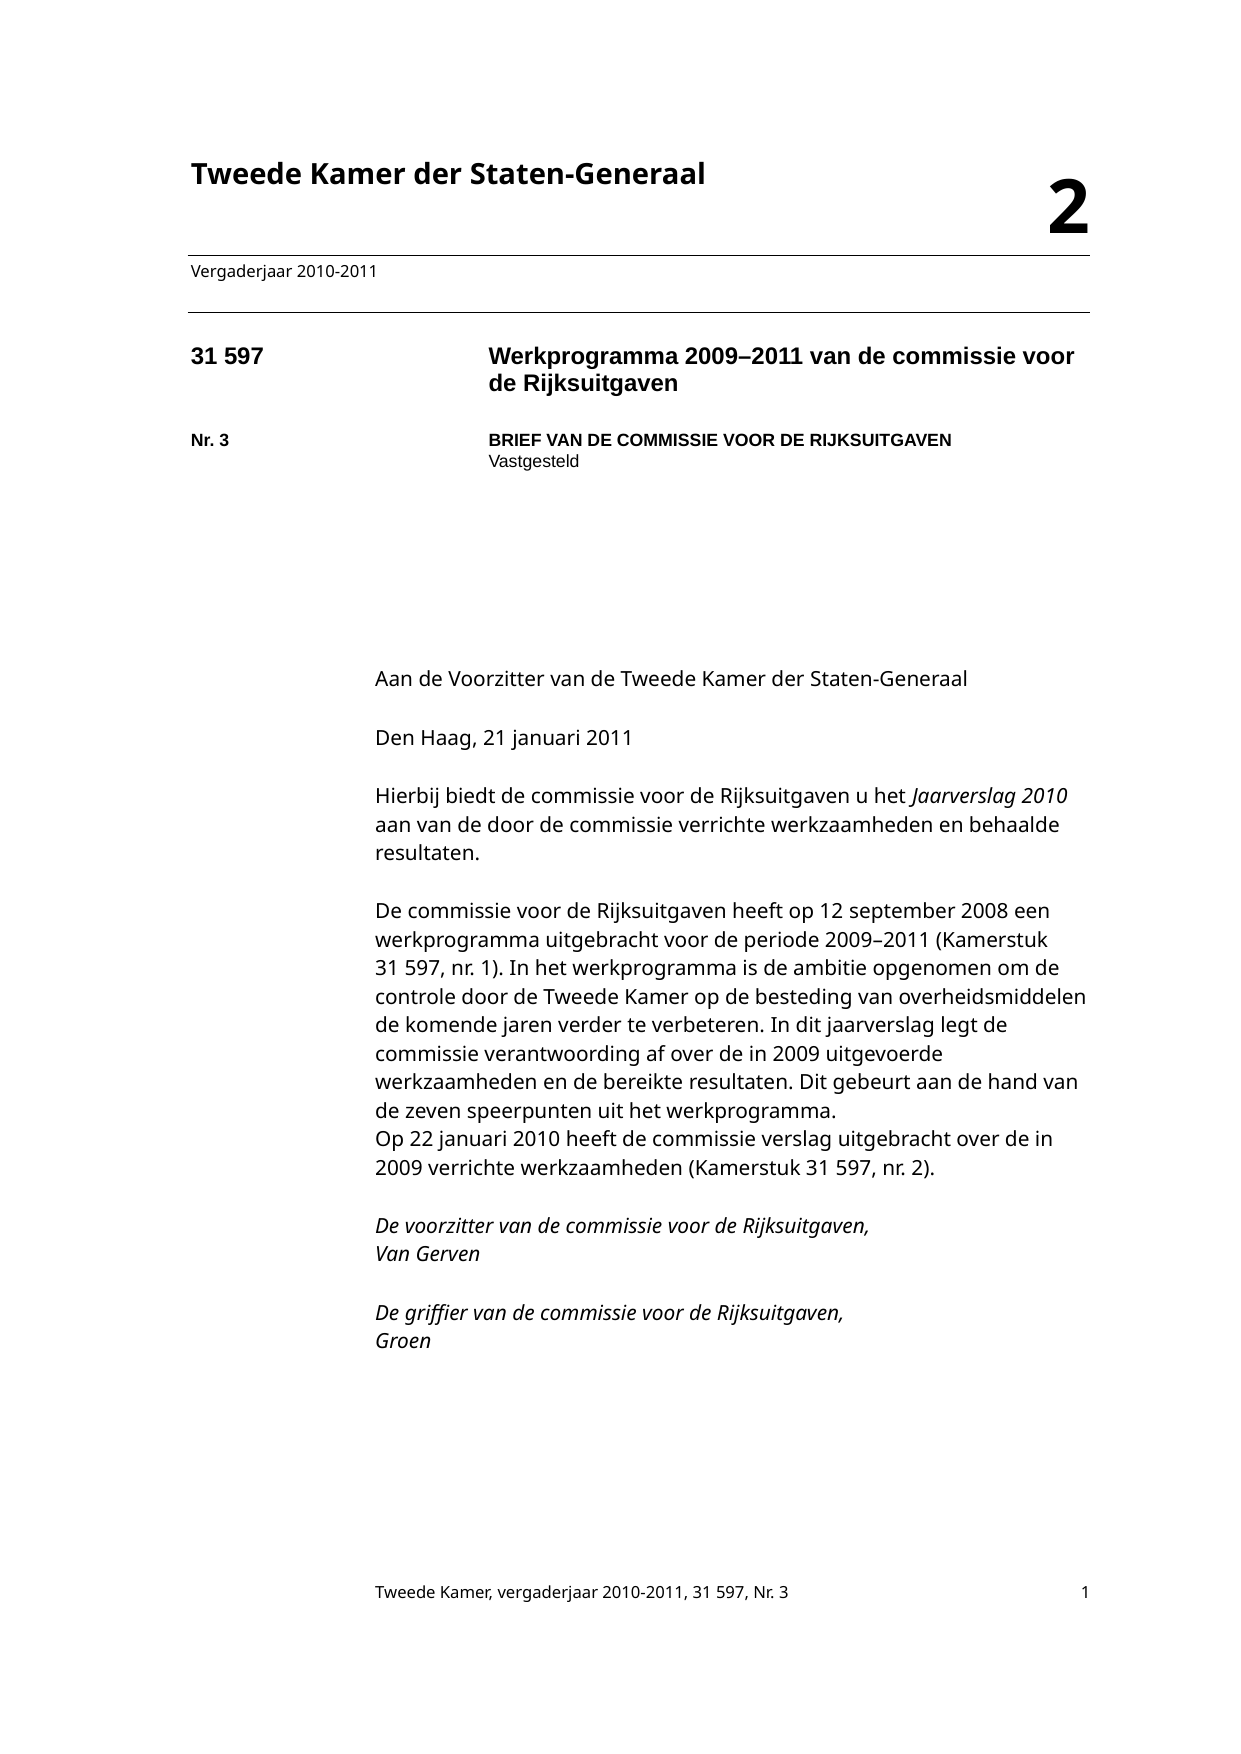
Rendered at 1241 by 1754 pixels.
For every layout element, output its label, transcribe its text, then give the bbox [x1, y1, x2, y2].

text De commissie voor de Rijksuitgaven heeft op 12 september 2008 een werkprogramma uitgebracht voor de periode 2009–2011 (Kamerstuk 31 597, nr. 1). In het werkprogramma is de ambitie opgenomen om de controle door de Tweede Kamer op de besteding van overheidsmiddelen de komende jaren verder te verbeteren. In dit jaarverslag legt de commissie verantwoording af over de in 2009 uitgevoerde werkzaamheden en de bereikte resultaten. Dit gebeurt aan de hand van de zeven speerpunten uit het werkprogramma. [375, 897, 1090, 1124]
table_cell Werkprogramma 2009–2011 van de commissie voor de Rijksuitgaven [485, 339, 1090, 427]
text Aan de Voorzitter van de Tweede Kamer der Staten-Generaal [375, 664, 1090, 693]
table_cell [485, 313, 1090, 339]
table_cell Vergaderjaar 2010-2011 [188, 256, 485, 312]
text De voorzitter van de commissie voor de Rijksuitgaven, [375, 1211, 1090, 1239]
text Van Gerven [375, 1239, 1090, 1268]
table_cell Nr. 3 [188, 427, 485, 546]
text Op 22 januari 2010 heeft de commissie verslag uitgebracht over de in 2009 verrichte werkzaamheden (Kamerstuk 31 597, nr. 2). [375, 1124, 1090, 1181]
table_cell 31 597 [188, 339, 485, 427]
table_header 2 [910, 150, 1090, 255]
text De griffier van de commissie voor de Rijksuitgaven, [375, 1298, 1090, 1326]
text Groen [375, 1326, 1090, 1355]
table_header Tweede Kamer der Staten-Generaal [188, 150, 909, 255]
text Den Haag, 21 januari 2011 [375, 723, 1090, 751]
table_cell [188, 313, 485, 339]
table_cell BRIEF VAN DE COMMISSIE VOOR DE RIJKSUITGAVEN Vastgesteld [485, 427, 1090, 546]
table_cell [485, 256, 1090, 312]
text Hierbij biedt de commissie voor de Rijksuitgaven u het Jaarverslag 2010 aan van de door de commissie verrichte werkzaamheden en behaalde resultaten. [375, 781, 1090, 867]
